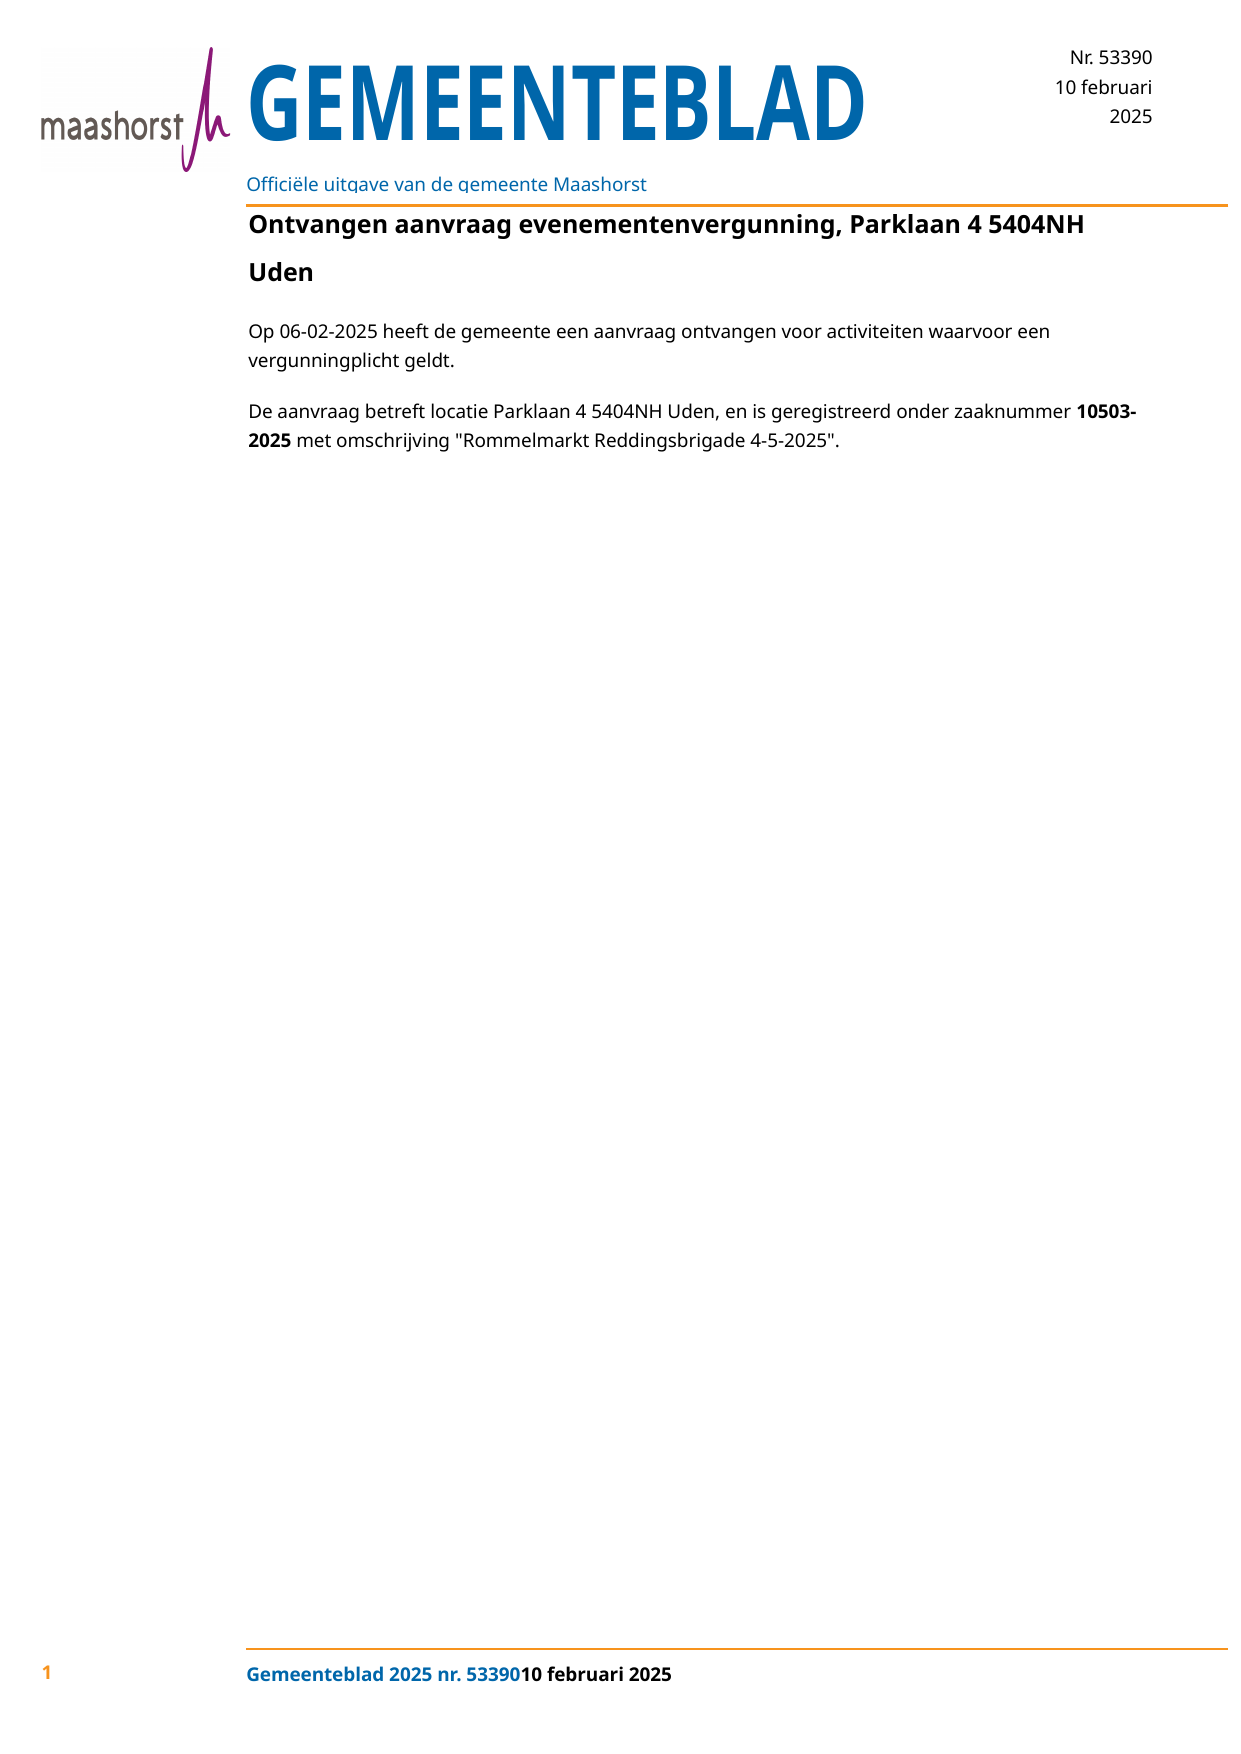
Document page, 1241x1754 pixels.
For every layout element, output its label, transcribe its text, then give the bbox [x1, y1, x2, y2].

text Op 06-02-2025 heeft de gemeente een aanvraag ontvangen voor activiteiten waarvoor een vergunningplicht geldt. [248, 318, 1152, 373]
picture [41, 47, 231, 172]
text De aanvraag betreft locatie Parklaan 4 5404NH Uden, en is geregistreerd onder zaaknummer 10503-2025 met omschrijving "Rommelmarkt Reddingsbrigade 4-5-2025". [248, 398, 1152, 453]
text Ontvangen aanvraag evenementenvergunning, Parklaan 4 5404NH Uden [248, 207, 1152, 288]
